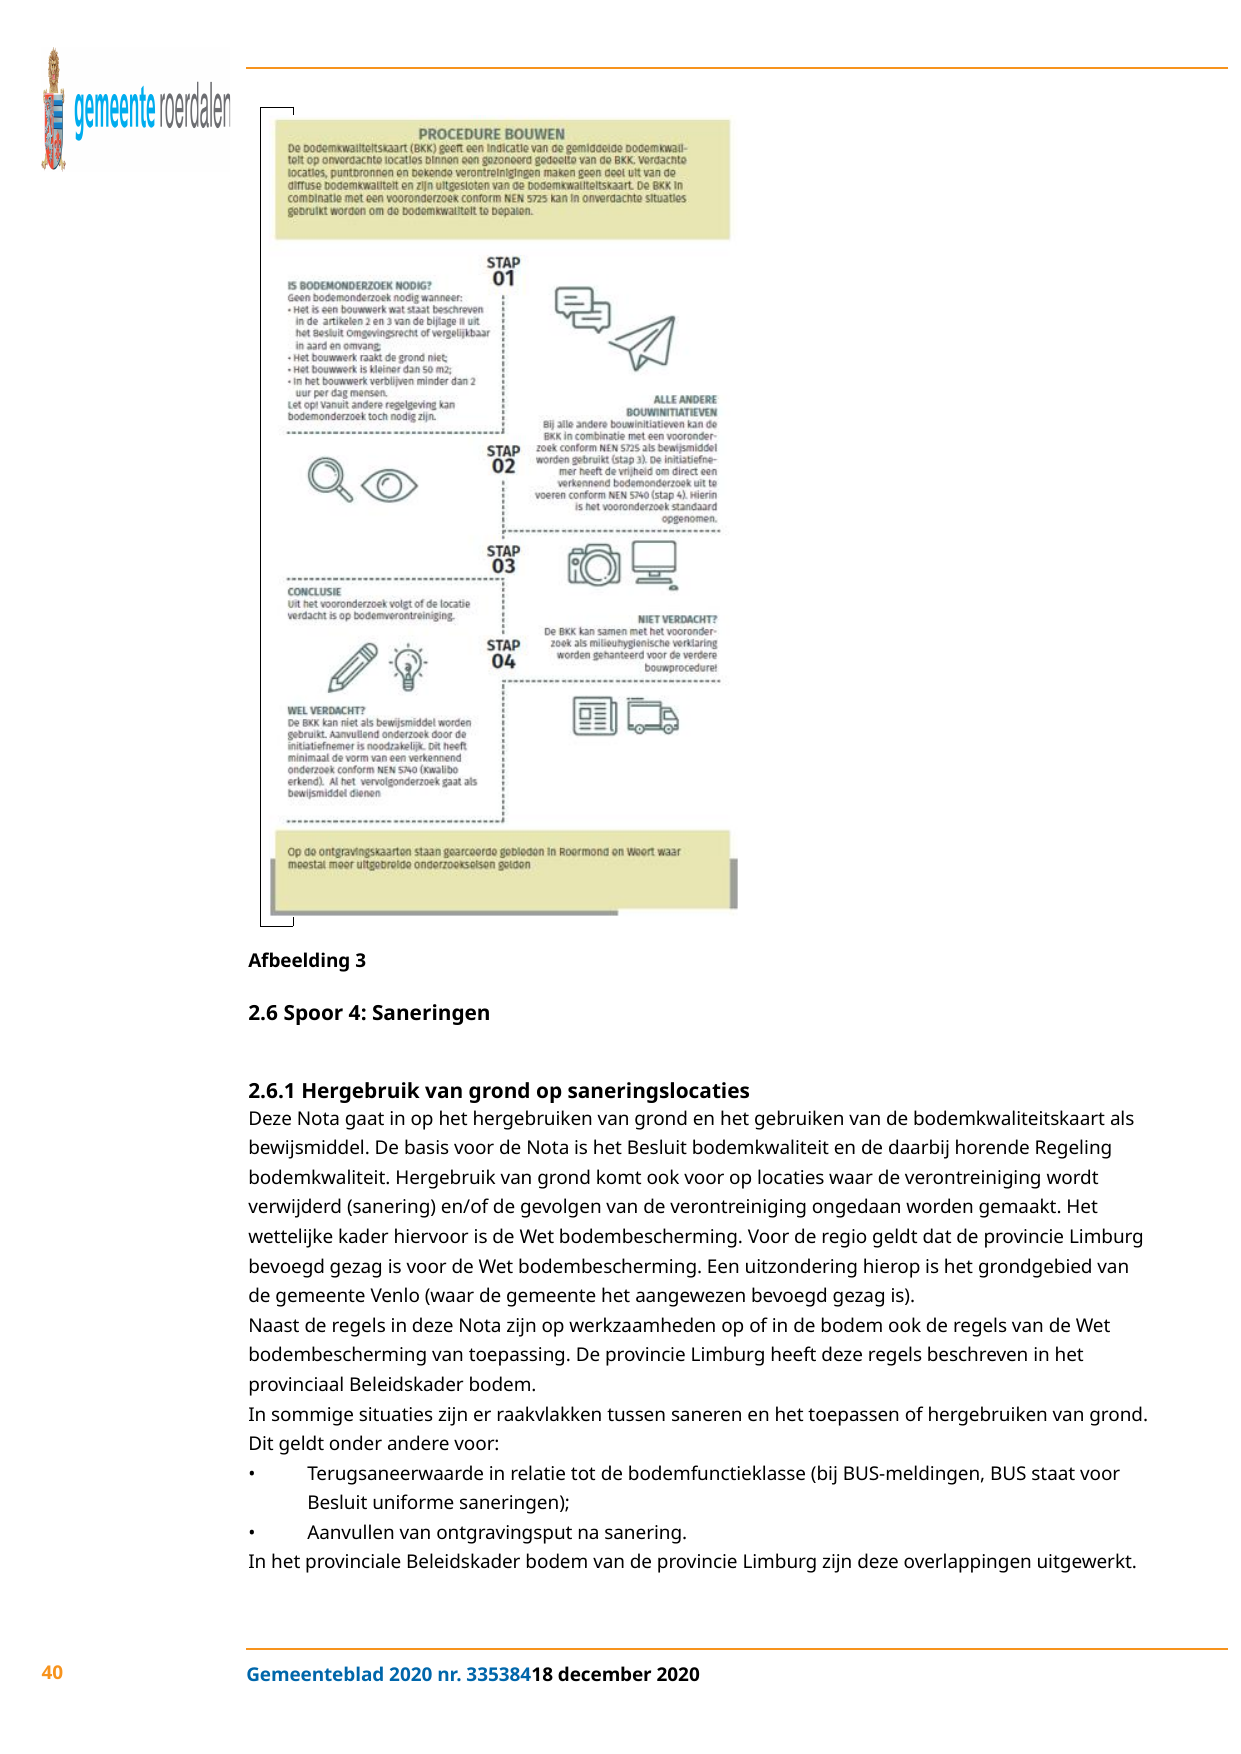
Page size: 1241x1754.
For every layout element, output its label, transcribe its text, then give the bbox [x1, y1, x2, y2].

text 2.6.1 Hergebruik van grond op saneringslocaties [248, 1077, 1152, 1105]
text Afbeelding 3 [248, 947, 1152, 973]
list Aanvullen van ontgravingsput na sanering. [248, 1519, 1152, 1545]
picture [268, 115, 738, 917]
text Naast de regels in deze Nota zijn op werkzaamheden op of in de bodem ook de regels van de Wet bodembescherming van toepassing. De provincie Limburg heeft deze regels beschreven in het provinciaal Beleidskader bodem. [248, 1312, 1152, 1397]
list Terugsaneerwaarde in relatie tot de bodemfunctieklasse (bij BUS-meldingen, BUS staat voor Besluit uniforme saneringen); [248, 1460, 1152, 1515]
text In sommige situaties zijn er raakvlakken tussen saneren en het toepassen of hergebruiken van grond. Dit geldt onder andere voor: [248, 1401, 1152, 1456]
text Deze Nota gaat in op het hergebruiken van grond en het gebruiken van de bodemkwaliteitskaart als bewijsmiddel. De basis voor de Nota is het Besluit bodemkwaliteit en de daarbij horende Regeling bodemkwaliteit. Hergebruik van grond komt ook voor op locaties waar de verontreiniging wordt verwijderd (sanering) en/of de gevolgen van de verontreiniging ongedaan worden gemaakt. Het wettelijke kader hiervoor is de Wet bodembescherming. Voor de regio geldt dat de provincie Limburg bevoegd gezag is voor de Wet bodembescherming. Een uitzondering hierop is het grondgebied van de gemeente Venlo (waar de gemeente het aangewezen bevoegd gezag is). [248, 1105, 1152, 1308]
text 2.6 Spoor 4: Saneringen [248, 998, 1152, 1026]
text In het provinciale Beleidskader bodem van de provincie Limburg zijn deze overlappingen uitgewerkt. [248, 1549, 1152, 1574]
picture [41, 47, 231, 172]
